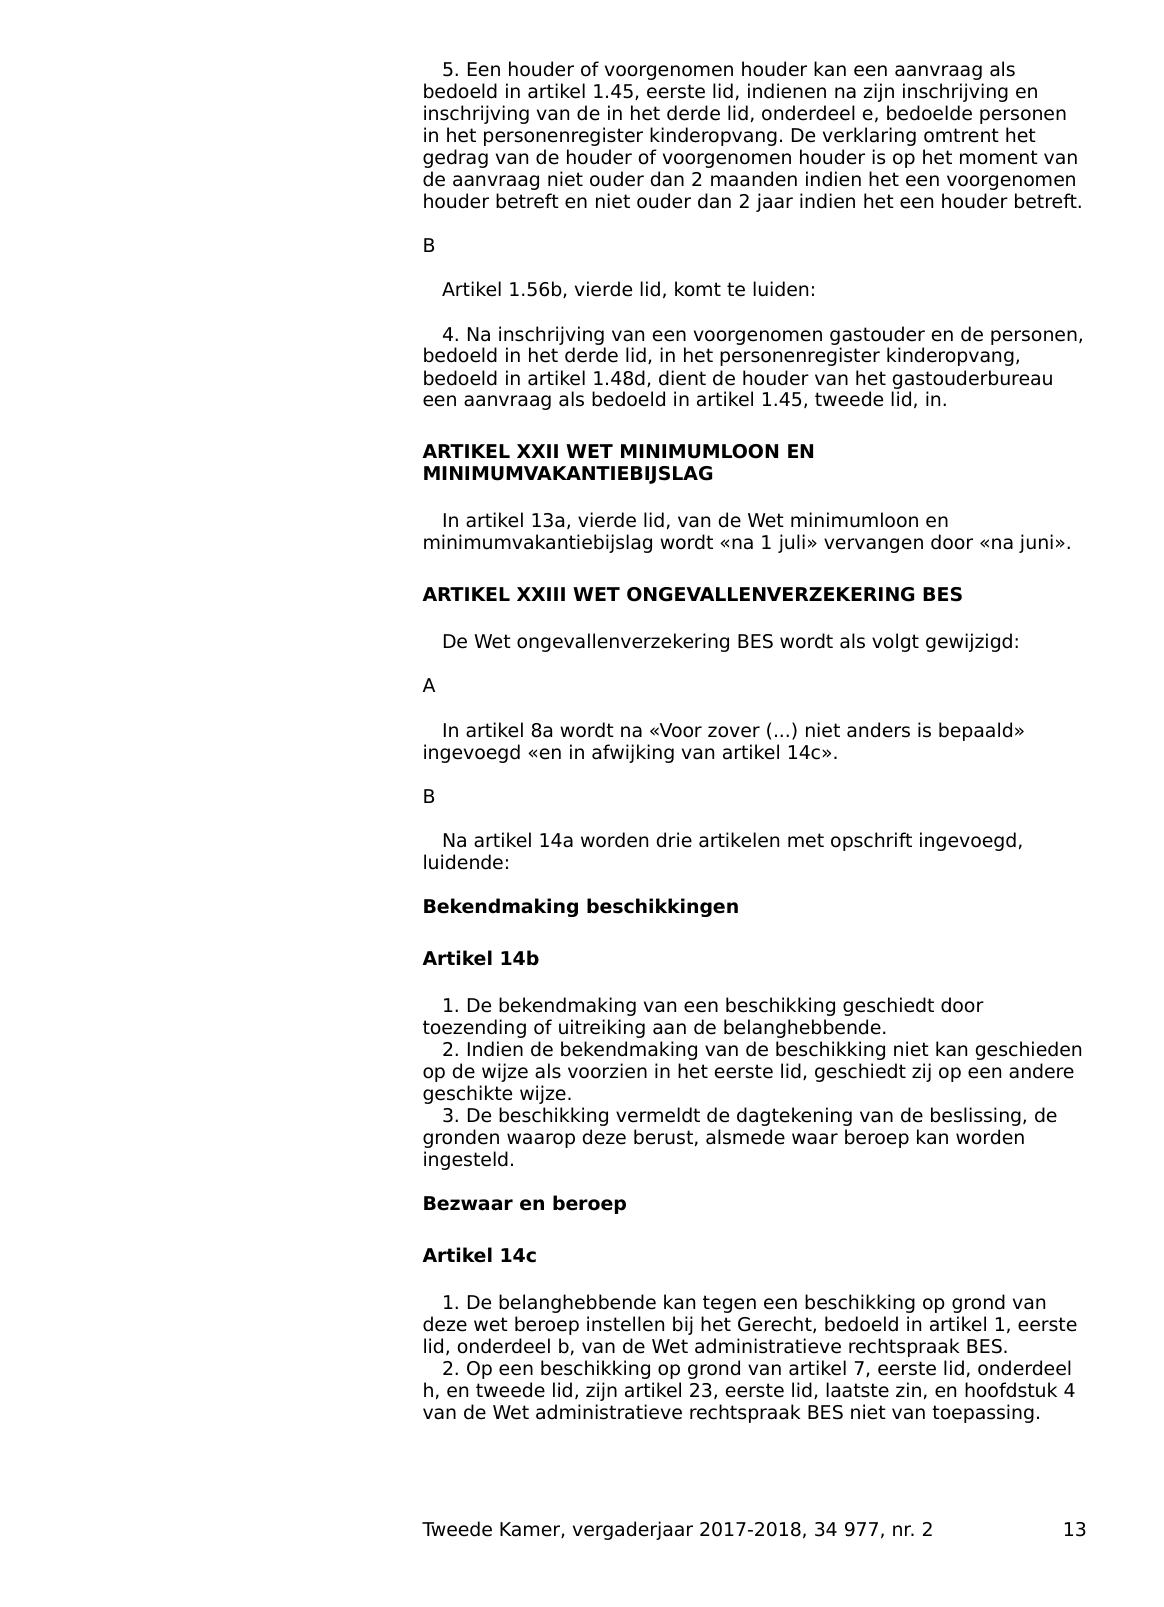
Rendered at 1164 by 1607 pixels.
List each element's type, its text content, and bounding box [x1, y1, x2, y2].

subtitle ARTIKEL XXIII WET ONGEVALLENVERZEKERING BES [422, 584, 1087, 606]
text 1. De bekendmaking van een beschikking geschiedt door toezending of uitreiking aan de belanghebbende. [422, 995, 1087, 1039]
text B [422, 786, 1087, 808]
subtitle ARTIKEL XXII WET MINIMUMLOON EN MINIMUMVAKANTIEBIJSLAG [422, 441, 1087, 485]
text B [422, 235, 1087, 257]
text In artikel 8a wordt na «Voor zover (...) niet anders is bepaald» ingevoegd «en in afwijking van artikel 14c». [422, 719, 1087, 763]
subtitle Bezwaar en beroep [422, 1193, 1087, 1215]
text 3. De beschikking vermeldt de dagtekening van de beslissing, de gronden waarop deze berust, alsmede waar beroep kan worden ingesteld. [422, 1105, 1087, 1171]
subtitle Artikel 14b [422, 948, 1087, 970]
text 2. Indien de bekendmaking van de beschikking niet kan geschieden op de wijze als voorzien in het eerste lid, geschiedt zij op een andere geschikte wijze. [422, 1039, 1087, 1105]
text 5. Een houder of voorgenomen houder kan een aanvraag als bedoeld in artikel 1.45, eerste lid, indienen na zijn inschrijving en inschrijving van de in het derde lid, onderdeel e, bedoelde personen in het personenregister kinderopvang. De verklaring omtrent het gedrag van de houder of voorgenomen houder is op het moment van de aanvraag niet ouder dan 2 maanden indien het een voorgenomen houder betreft en niet ouder dan 2 jaar indien het een houder betreft. [422, 59, 1087, 213]
text 4. Na inschrijving van een voorgenomen gastouder en de personen, bedoeld in het derde lid, in het personenregister kinderopvang, bedoeld in artikel 1.48d, dient de houder van het gastouderbureau een aanvraag als bedoeld in artikel 1.45, tweede lid, in. [422, 323, 1087, 411]
text In artikel 13a, vierde lid, van de Wet minimumloon en minimumvakantiebijslag wordt «na 1 juli» vervangen door «na juni». [422, 510, 1087, 554]
text 1. De belanghebbende kan tegen een beschikking op grond van deze wet beroep instellen bij het Gerecht, bedoeld in artikel 1, eerste lid, onderdeel b, van de Wet administratieve rechtspraak BES. [422, 1292, 1087, 1358]
subtitle Artikel 14c [422, 1245, 1087, 1267]
text Artikel 1.56b, vierde lid, komt te luiden: [422, 279, 1087, 301]
text De Wet ongevallenverzekering BES wordt als volgt gewijzigd: [422, 631, 1087, 653]
subtitle Bekendmaking beschikkingen [422, 896, 1087, 918]
text Na artikel 14a worden drie artikelen met opschrift ingevoegd, luidende: [422, 830, 1087, 874]
text 2. Op een beschikking op grond van artikel 7, eerste lid, onderdeel h, en tweede lid, zijn artikel 23, eerste lid, laatste zin, en hoofdstuk 4 van de Wet administratieve rechtspraak BES niet van toepassing. [422, 1358, 1087, 1424]
text A [422, 675, 1087, 697]
